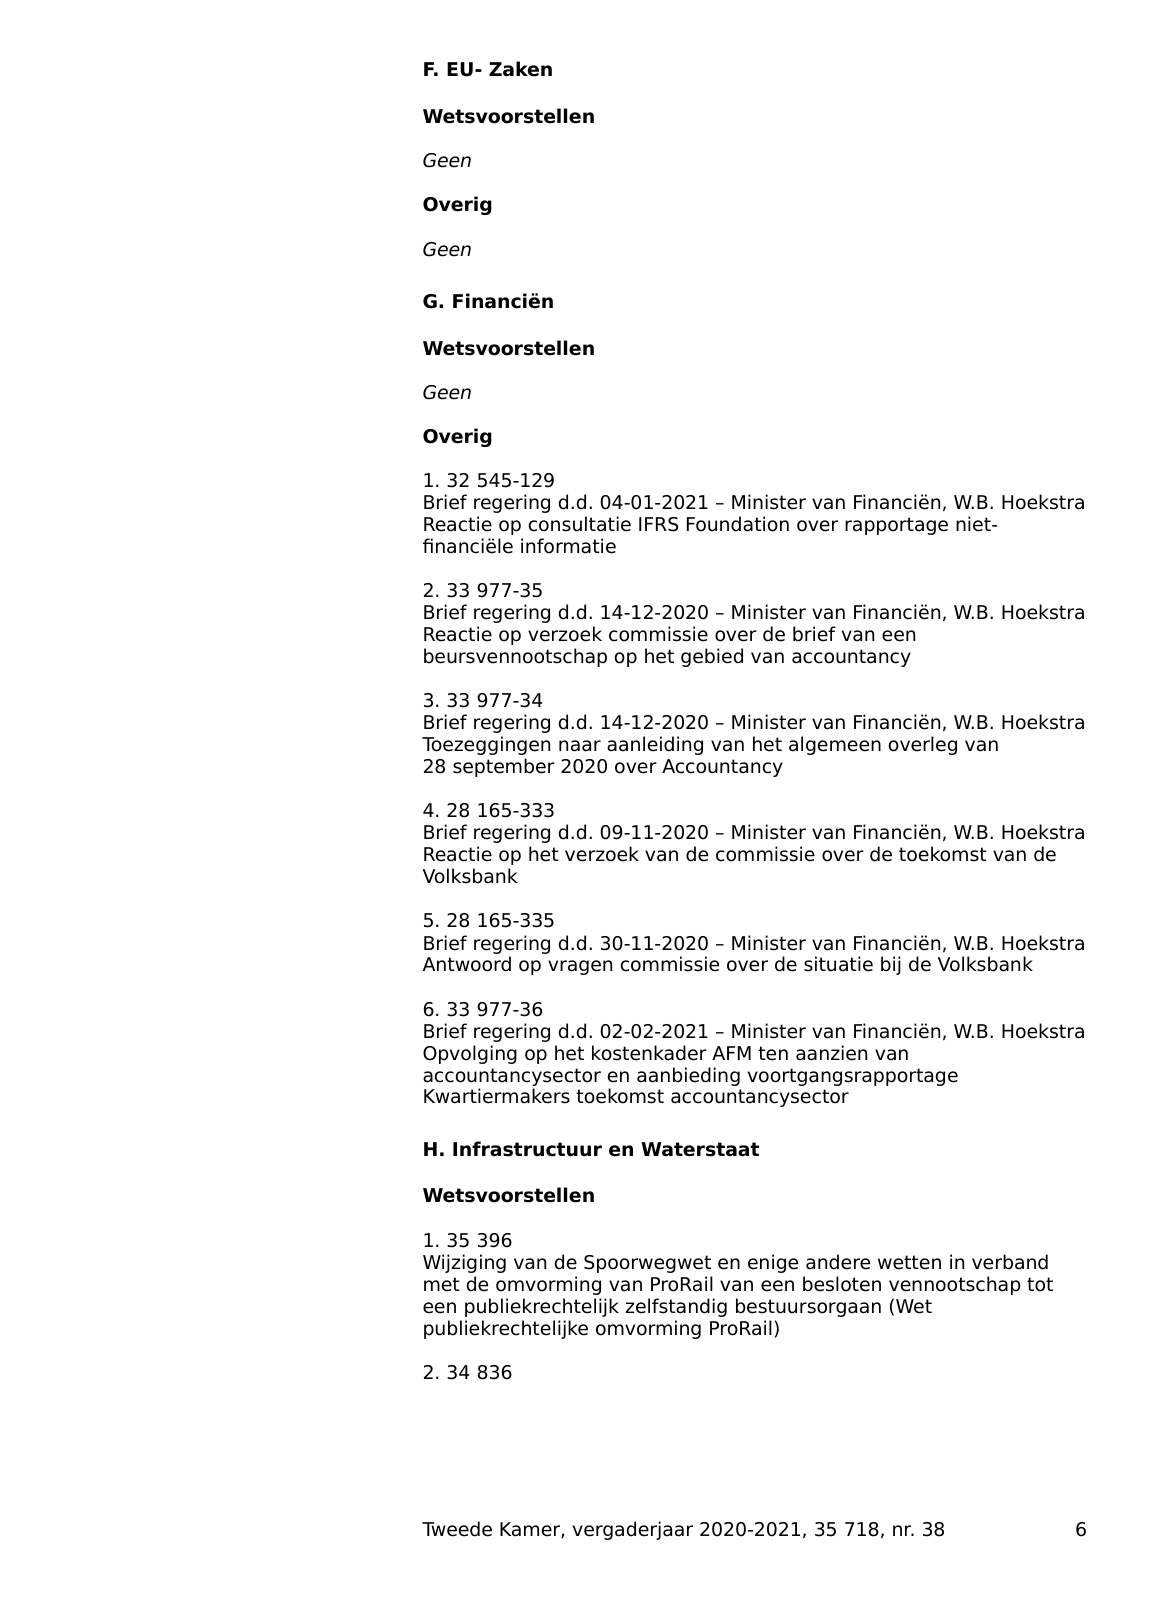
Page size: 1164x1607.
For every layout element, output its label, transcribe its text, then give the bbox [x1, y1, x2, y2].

text Wijziging van de Spoorwegwet en enige andere wetten in verband met de omvorming van ProRail van een besloten vennootschap tot een publiekrechtelijk zelfstandig bestuursorgaan (Wet publiekrechtelijke omvorming ProRail) [422, 1252, 1087, 1339]
text 4. 28 165-333 [422, 800, 1087, 822]
subtitle H. Infrastructuur en Waterstaat [422, 1138, 1087, 1160]
text 3. 33 977-34 [422, 690, 1087, 712]
text Antwoord op vragen commissie over de situatie bij de Volksbank [422, 954, 1087, 976]
text Brief regering d.d. 09-11-2020 – Minister van Financiën, W.B. Hoekstra [422, 822, 1087, 844]
subtitle Wetsvoorstellen [422, 106, 1087, 128]
text Brief regering d.d. 14-12-2020 – Minister van Financiën, W.B. Hoekstra [422, 602, 1087, 624]
text 2. 33 977-35 [422, 580, 1087, 602]
text 6. 33 977-36 [422, 998, 1087, 1021]
text 1. 32 545-129 [422, 470, 1087, 492]
text 2. 34 836 [422, 1362, 1087, 1384]
subtitle F. EU- Zaken [422, 59, 1087, 81]
text 1. 35 396 [422, 1229, 1087, 1252]
text Reactie op verzoek commissie over de brief van een beursvennootschap op het gebied van accountancy [422, 624, 1087, 668]
text Brief regering d.d. 30-11-2020 – Minister van Financiën, W.B. Hoekstra [422, 932, 1087, 954]
subtitle Overig [422, 194, 1087, 216]
text Toezeggingen naar aanleiding van het algemeen overleg van 28 september 2020 over Accountancy [422, 734, 1087, 778]
subtitle Geen [422, 238, 1087, 261]
subtitle Overig [422, 426, 1087, 448]
text Opvolging op het kostenkader AFM ten aanzien van accountancysector en aanbieding voortgangsrapportage Kwartiermakers toekomst accountancysector [422, 1042, 1087, 1108]
text Reactie op het verzoek van de commissie over de toekomst van de Volksbank [422, 844, 1087, 888]
subtitle Geen [422, 150, 1087, 172]
subtitle Geen [422, 382, 1087, 404]
text 5. 28 165-335 [422, 910, 1087, 932]
text Brief regering d.d. 04-01-2021 – Minister van Financiën, W.B. Hoekstra [422, 492, 1087, 514]
subtitle Wetsvoorstellen [422, 337, 1087, 359]
text Brief regering d.d. 14-12-2020 – Minister van Financiën, W.B. Hoekstra [422, 712, 1087, 734]
text Reactie op consultatie IFRS Foundation over rapportage niet-financiële informatie [422, 514, 1087, 558]
text Brief regering d.d. 02-02-2021 – Minister van Financiën, W.B. Hoekstra [422, 1021, 1087, 1042]
subtitle G. Financiën [422, 291, 1087, 312]
subtitle Wetsvoorstellen [422, 1185, 1087, 1207]
